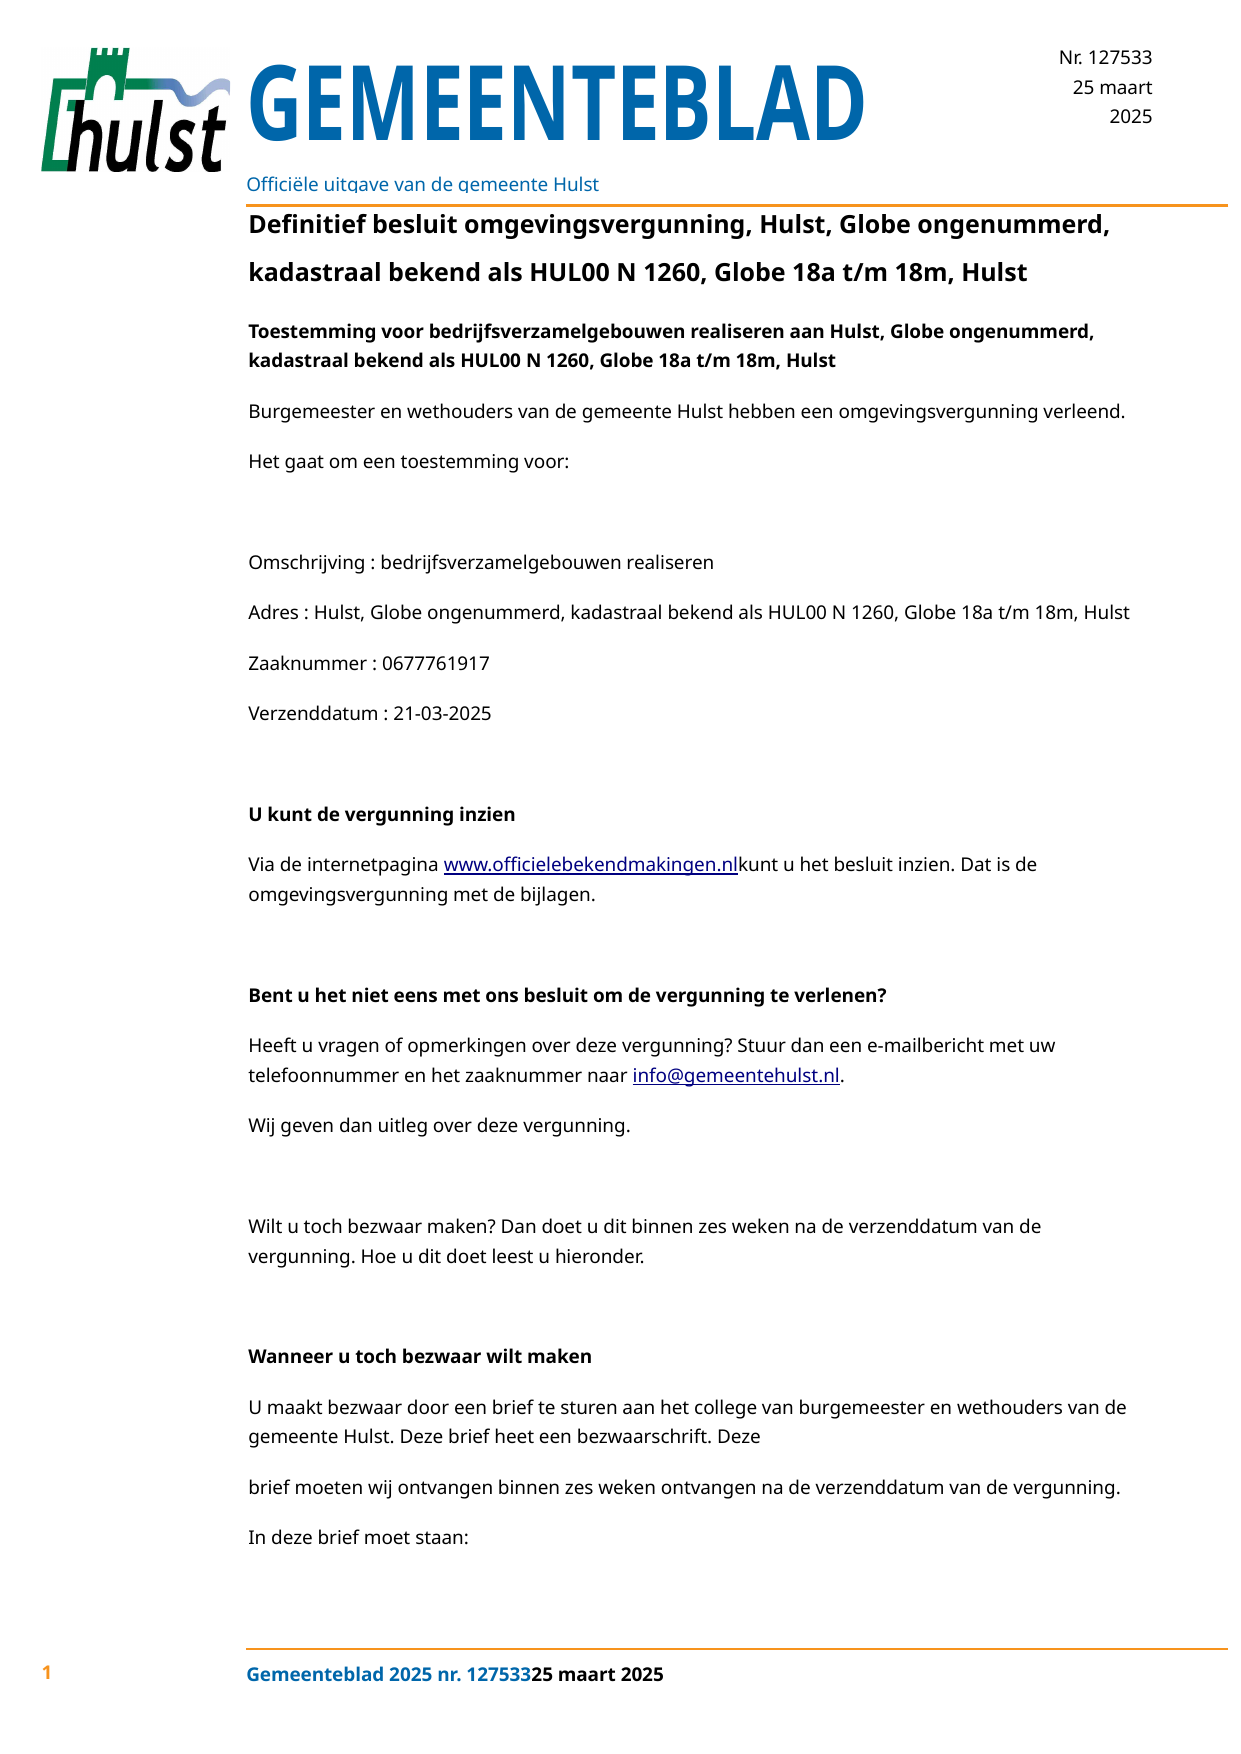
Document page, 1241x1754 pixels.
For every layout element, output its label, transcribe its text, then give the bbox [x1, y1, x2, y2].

text U maakt bezwaar door een brief te sturen aan het college van burgemeester en wethouders van de gemeente Hulst. Deze brief heet een bezwaarschrift. Deze [248, 1394, 1152, 1449]
text Wij geven dan uitleg over deze vergunning. [248, 1112, 1152, 1138]
text Toestemming voor bedrijfsverzamelgebouwen realiseren aan Hulst, Globe ongenummerd, kadastraal bekend als HUL00 N 1260, Globe 18a t/m 18m, Hulst [248, 318, 1152, 373]
text Definitief besluit omgevingsvergunning, Hulst, Globe ongenummerd, kadastraal bekend als HUL00 N 1260, Globe 18a t/m 18m, Hulst [248, 207, 1152, 288]
text Wilt u toch bezwaar maken? Dan doet u dit binnen zes weken na de verzenddatum van de vergunning. Hoe u dit doet leest u hieronder. [248, 1213, 1152, 1269]
text In deze brief moet staan: [248, 1524, 1152, 1550]
text Het gaat om een toestemming voor: [248, 448, 1152, 474]
text Verzenddatum : 21-03-2025 [248, 700, 1152, 726]
text U kunt de vergunning inzien [248, 801, 1152, 827]
text Wanneer u toch bezwaar wilt maken [248, 1344, 1152, 1369]
text Omschrijving : bedrijfsverzamelgebouwen realiseren [248, 549, 1152, 575]
picture [41, 47, 231, 172]
text brief moeten wij ontvangen binnen zes weken ontvangen na de verzenddatum van de vergunning. [248, 1474, 1152, 1500]
text Zaaknummer : 0677761917 [248, 650, 1152, 676]
text Heeft u vragen of opmerkingen over deze vergunning? Stuur dan een e-mailbericht met uw telefoonnummer en het zaaknummer naar info@gemeentehulst.nl. [248, 1032, 1152, 1088]
text Adres : Hulst, Globe ongenummerd, kadastraal bekend als HUL00 N 1260, Globe 18a t/m 18m, Hulst [248, 599, 1152, 625]
text Via de internetpagina www.officielebekendmakingen.nlkunt u het besluit inzien. Dat is de omgevingsvergunning met de bijlagen. [248, 852, 1152, 907]
text Burgemeester en wethouders van de gemeente Hulst hebben een omgevingsvergunning verleend. [248, 398, 1152, 424]
text Bent u het niet eens met ons besluit om de vergunning te verlenen? [248, 982, 1152, 1008]
